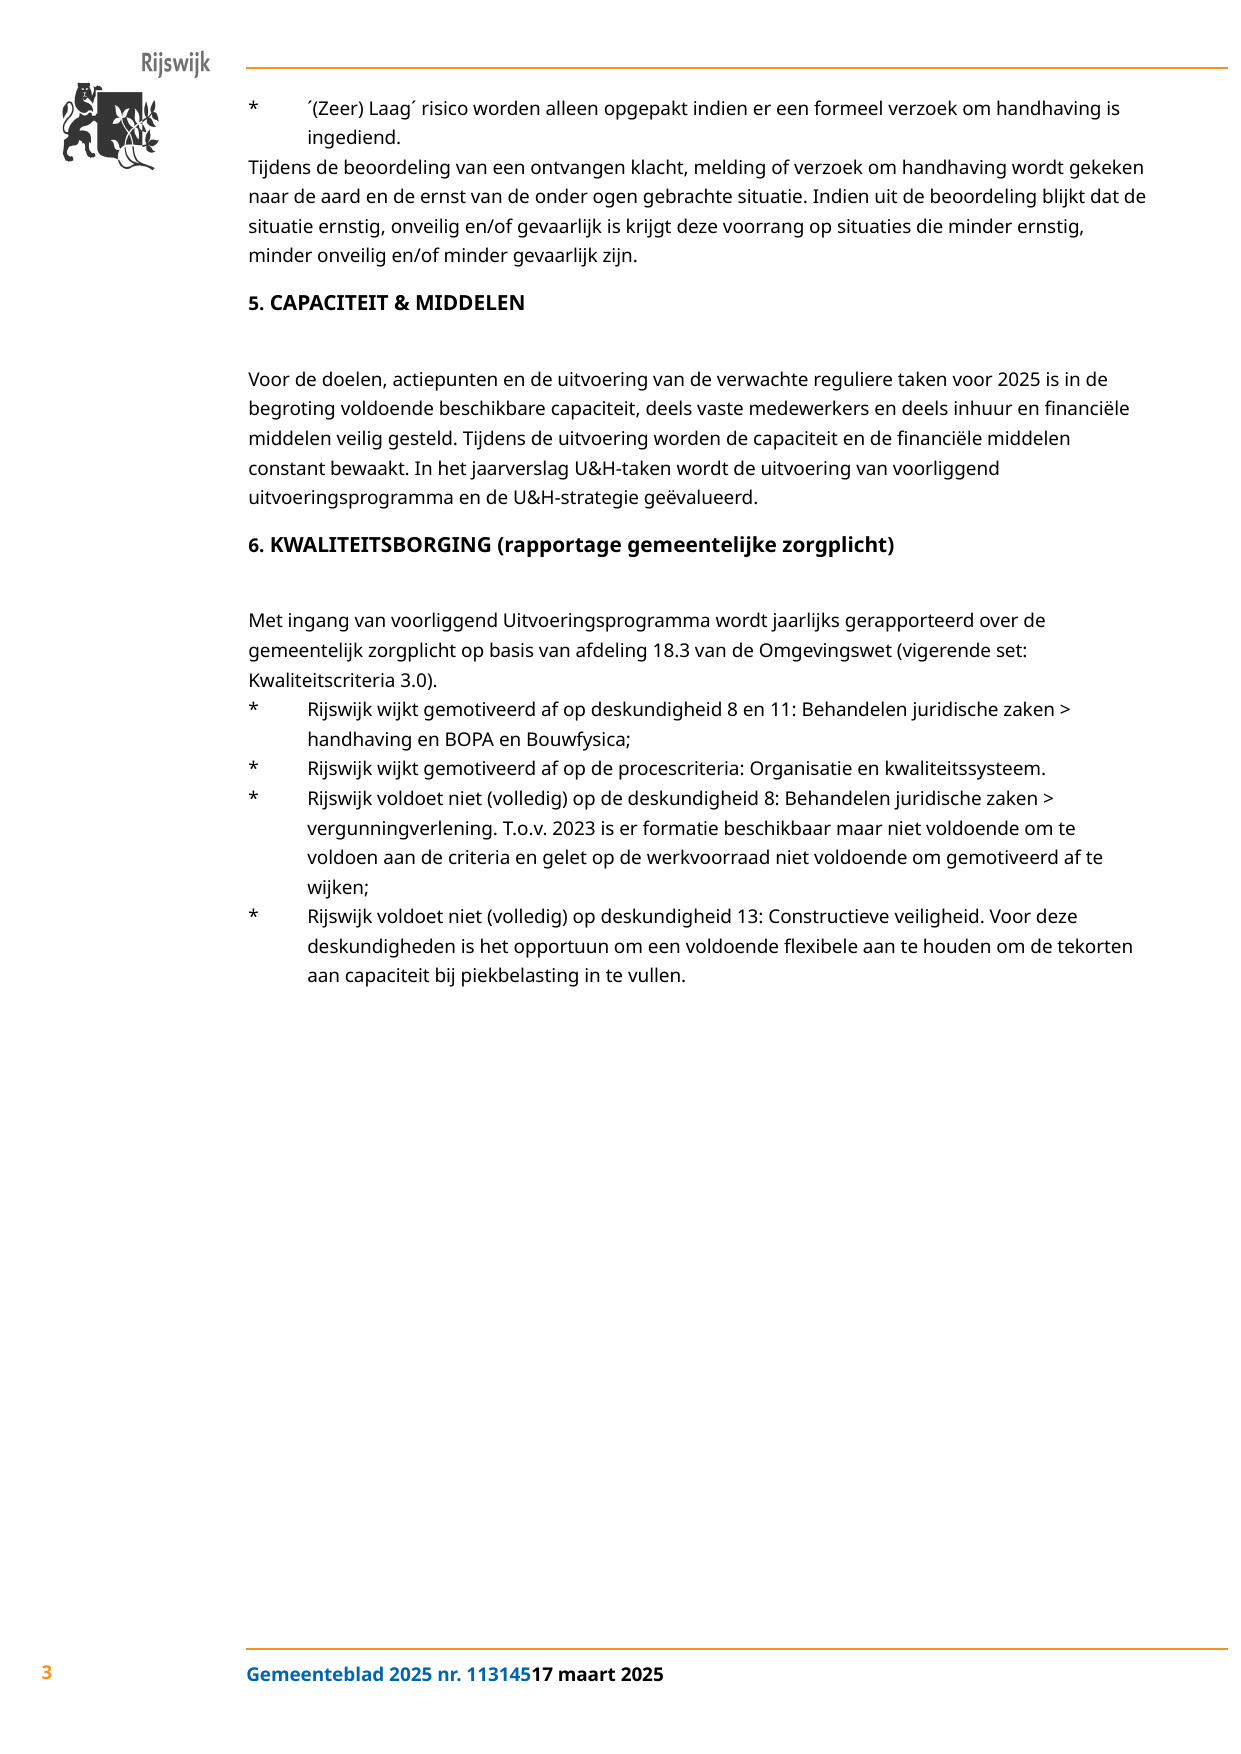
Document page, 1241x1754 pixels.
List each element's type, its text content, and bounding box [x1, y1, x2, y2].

text Tijdens de beoordeling van een ontvangen klacht, melding of verzoek om handhaving wordt gekeken naar de aard en de ernst van de onder ogen gebrachte situatie. Indien uit de beoordeling blijkt dat de situatie ernstig, onveilig en/of gevaarlijk is krijgt deze voorrang op situaties die minder ernstig, minder onveilig en/of minder gevaarlijk zijn. [248, 154, 1152, 268]
text 6. KWALITEITSBORGING (rapportage gemeentelijke zorgplicht) [248, 530, 1152, 558]
text 5. CAPACITEIT & MIDDELEN [248, 288, 1152, 317]
text Met ingang van voorliggend Uitvoeringsprogramma wordt jaarlijks gerapporteerd over de gemeentelijk zorgplicht op basis van afdeling 18.3 van de Omgevingswet (vigerende set: Kwaliteitscriteria 3.0). [248, 608, 1152, 693]
picture [41, 47, 231, 172]
list Rijswijk voldoet niet (volledig) op de deskundigheid 8: Behandelen juridische zaken > vergunningverlening. T.o.v. 2023 is er formatie beschikbaar maar niet voldoende om te voldoen aan de criteria en gelet op de werkvoorraad niet voldoende om gemotiveerd af te wijken; [248, 785, 1152, 900]
list ´(Zeer) Laag´ risico worden alleen opgepakt indien er een formeel verzoek om handhaving is ingediend. [248, 95, 1152, 150]
list Rijswijk wijkt gemotiveerd af op deskundigheid 8 en 11: Behandelen juridische zaken > handhaving en BOPA en Bouwfysica; [248, 696, 1152, 752]
list Rijswijk wijkt gemotiveerd af op de procescriteria: Organisatie en kwaliteitssysteem. [248, 756, 1152, 781]
list Rijswijk voldoet niet (volledig) op deskundigheid 13: Constructieve veiligheid. Voor deze deskundigheden is het opportuun om een voldoende flexibele aan te houden om de tekorten aan capaciteit bij piekbelasting in te vullen. [248, 903, 1152, 988]
text Voor de doelen, actiepunten en de uitvoering van de verwachte reguliere taken voor 2025 is in de begroting voldoende beschikbare capaciteit, deels vaste medewerkers en deels inhuur en financiële middelen veilig gesteld. Tijdens de uitvoering worden de capaciteit en de financiële middelen constant bewaakt. In het jaarverslag U&H-taken wordt de uitvoering van voorliggend uitvoeringsprogramma en de U&H-strategie geëvalueerd. [248, 366, 1152, 510]
